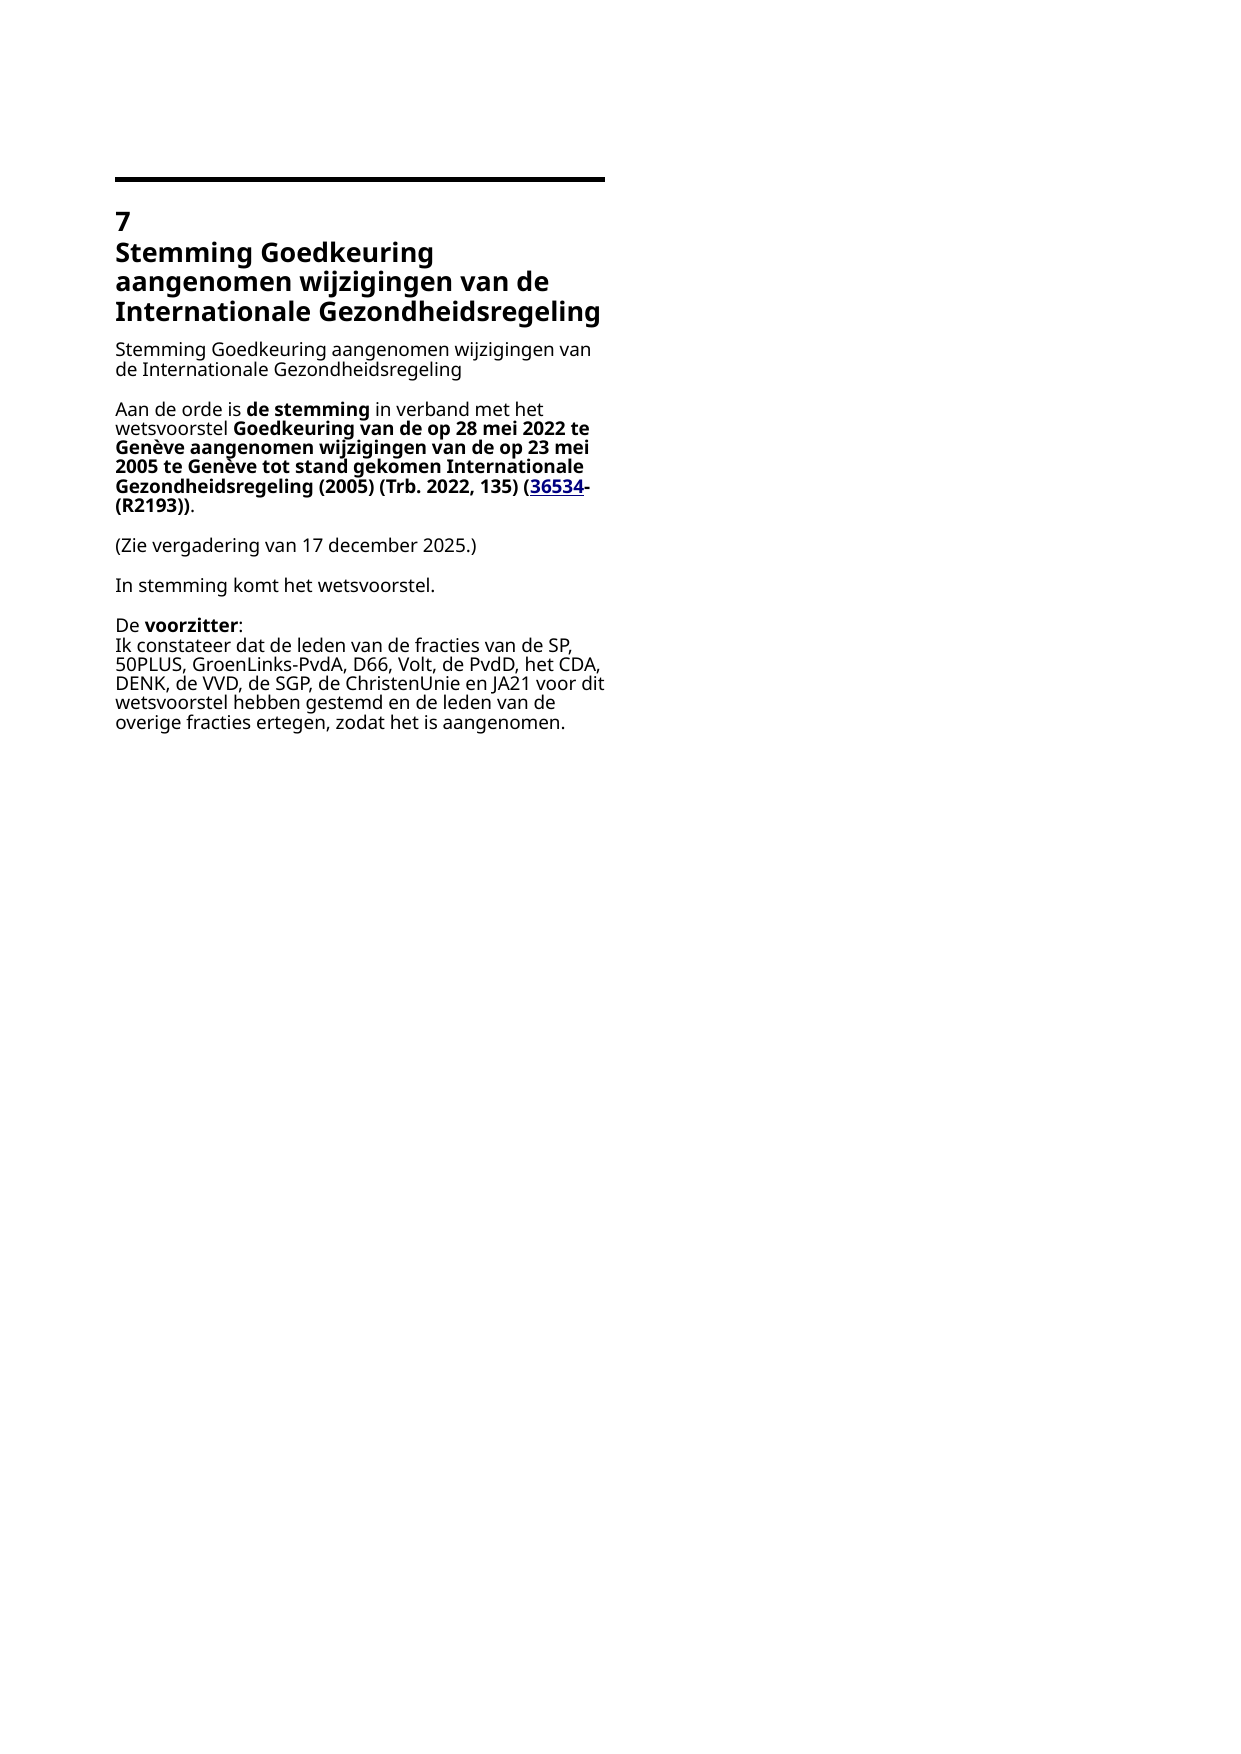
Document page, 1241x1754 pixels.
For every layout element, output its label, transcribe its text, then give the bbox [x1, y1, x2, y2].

text Ik constateer dat de leden van de fracties van de SP, 50PLUS, GroenLinks-PvdA, D66, Volt, de PvdD, het CDA, DENK, de VVD, de SGP, de ChristenUnie en JA21 voor dit wetsvoorstel hebben gestemd en de leden van de overige fracties ertegen, zodat het is aangenomen. [115, 637, 605, 733]
text Stemming Goedkeuring aangenomen wijzigingen van de Internationale Gezondheidsregeling [115, 341, 605, 380]
text (Zie vergadering van 17 december 2025.) [115, 537, 605, 556]
text 7 [115, 203, 605, 239]
text Aan de orde is de stemming in verband met het wetsvoorstel Goedkeuring van de op 28 mei 2022 te Genève aangenomen wijzigingen van de op 23 mei 2005 te Genève tot stand gekomen Internationale Gezondheidsregeling (2005) (Trb. 2022, 135) (36534-(R2193)). [115, 401, 605, 516]
text In stemming komt het wetsvoorstel. [115, 577, 605, 596]
text De voorzitter: [115, 617, 605, 637]
text Stemming Goedkeuring aangenomen wijzigingen van de Internationale Gezondheidsregeling [115, 239, 605, 341]
